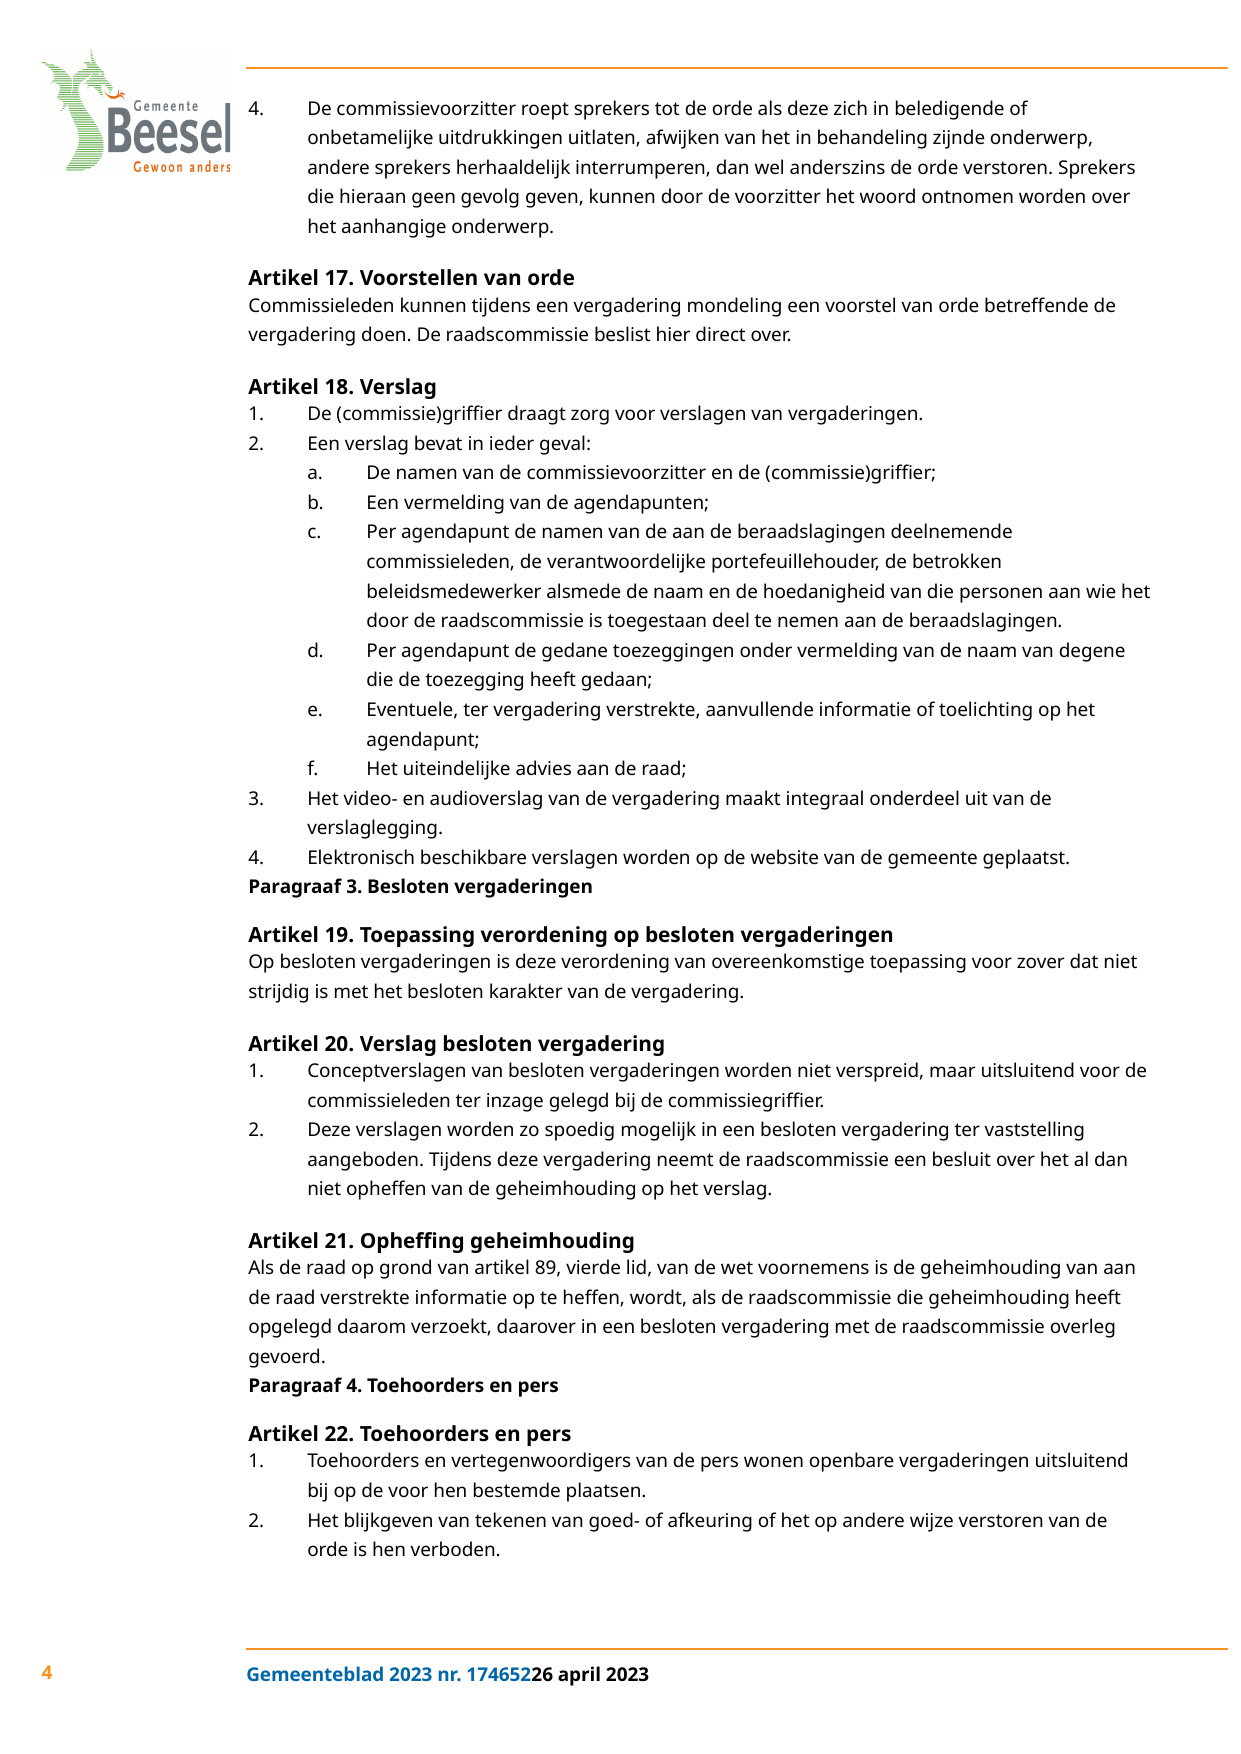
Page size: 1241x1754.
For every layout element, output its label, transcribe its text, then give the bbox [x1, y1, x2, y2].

list Een verslag bevat in ieder geval: [248, 430, 1152, 456]
text Paragraaf 3. Besloten vergaderingen [248, 874, 1152, 899]
list De (commissie)griffier draagt zorg voor verslagen van vergaderingen. [248, 400, 1152, 426]
text Artikel 20. Verslag besloten vergadering [248, 1029, 1152, 1057]
list De commissievoorzitter roept sprekers tot de orde als deze zich in beledigende of onbetamelijke uitdrukkingen uitlaten, afwijken van het in behandeling zijnde onderwerp, andere sprekers herhaaldelijk interrumperen, dan wel anderszins de orde verstoren. Sprekers die hieraan geen gevolg geven, kunnen door de voorzitter het woord ontnomen worden over het aanhangige onderwerp. [248, 95, 1152, 239]
list Het blijkgeven van tekenen van goed- of afkeuring of het op andere wijze verstoren van de orde is hen verboden. [248, 1507, 1152, 1562]
list Het video- en audioverslag van de vergadering maakt integraal onderdeel uit van de verslaglegging. [248, 785, 1152, 840]
list Eventuele, ter vergadering verstrekte, aanvullende informatie of toelichting op het agendapunt; [307, 696, 1152, 752]
picture [41, 47, 231, 172]
text Artikel 22. Toehoorders en pers [248, 1419, 1152, 1448]
list Per agendapunt de gedane toezeggingen onder vermelding van de naam van degene die de toezegging heeft gedaan; [307, 637, 1152, 692]
text Commissieleden kunnen tijdens een vergadering mondeling een voorstel van orde betreffende de vergadering doen. De raadscommissie beslist hier direct over. [248, 292, 1152, 347]
list Elektronisch beschikbare verslagen worden op de website van de gemeente geplaatst. [248, 844, 1152, 870]
text Artikel 17. Voorstellen van orde [248, 263, 1152, 292]
text Artikel 18. Verslag [248, 372, 1152, 400]
text Artikel 21. Opheffing geheimhouding [248, 1226, 1152, 1254]
list Toehoorders en vertegenwoordigers van de pers wonen openbare vergaderingen uitsluitend bij op de voor hen bestemde plaatsen. [248, 1448, 1152, 1503]
text Artikel 19. Toepassing verordening op besloten vergaderingen [248, 920, 1152, 949]
list Het uiteindelijke advies aan de raad; [307, 755, 1152, 781]
text Op besloten vergaderingen is deze verordening van overeenkomstige toepassing voor zover dat niet strijdig is met het besloten karakter van de vergadering. [248, 949, 1152, 1004]
list Een vermelding van de agendapunten; [307, 489, 1152, 515]
text Als de raad op grond van artikel 89, vierde lid, van de wet voornemens is de geheimhouding van aan de raad verstrekte informatie op te heffen, wordt, als de raadscommissie die geheimhouding heeft opgelegd daarom verzoekt, daarover in een besloten vergadering met de raadscommissie overleg gevoerd. [248, 1254, 1152, 1369]
list Deze verslagen worden zo spoedig mogelijk in een besloten vergadering ter vaststelling aangeboden. Tijdens deze vergadering neemt de raadscommissie een besluit over het al dan niet opheffen van de geheimhouding op het verslag. [248, 1116, 1152, 1201]
text Paragraaf 4. Toehoorders en pers [248, 1373, 1152, 1398]
list Conceptverslagen van besloten vergaderingen worden niet verspreid, maar uitsluitend voor de commissieleden ter inzage gelegd bij de commissiegriffier. [248, 1057, 1152, 1112]
list Per agendapunt de namen van de aan de beraadslagingen deelnemende commissieleden, de verantwoordelijke portefeuillehouder, de betrokken beleidsmedewerker alsmede de naam en de hoedanigheid van die personen aan wie het door de raadscommissie is toegestaan deel te nemen aan de beraadslagingen. [307, 519, 1152, 633]
list De namen van de commissievoorzitter en de (commissie)griffier; [307, 459, 1152, 485]
